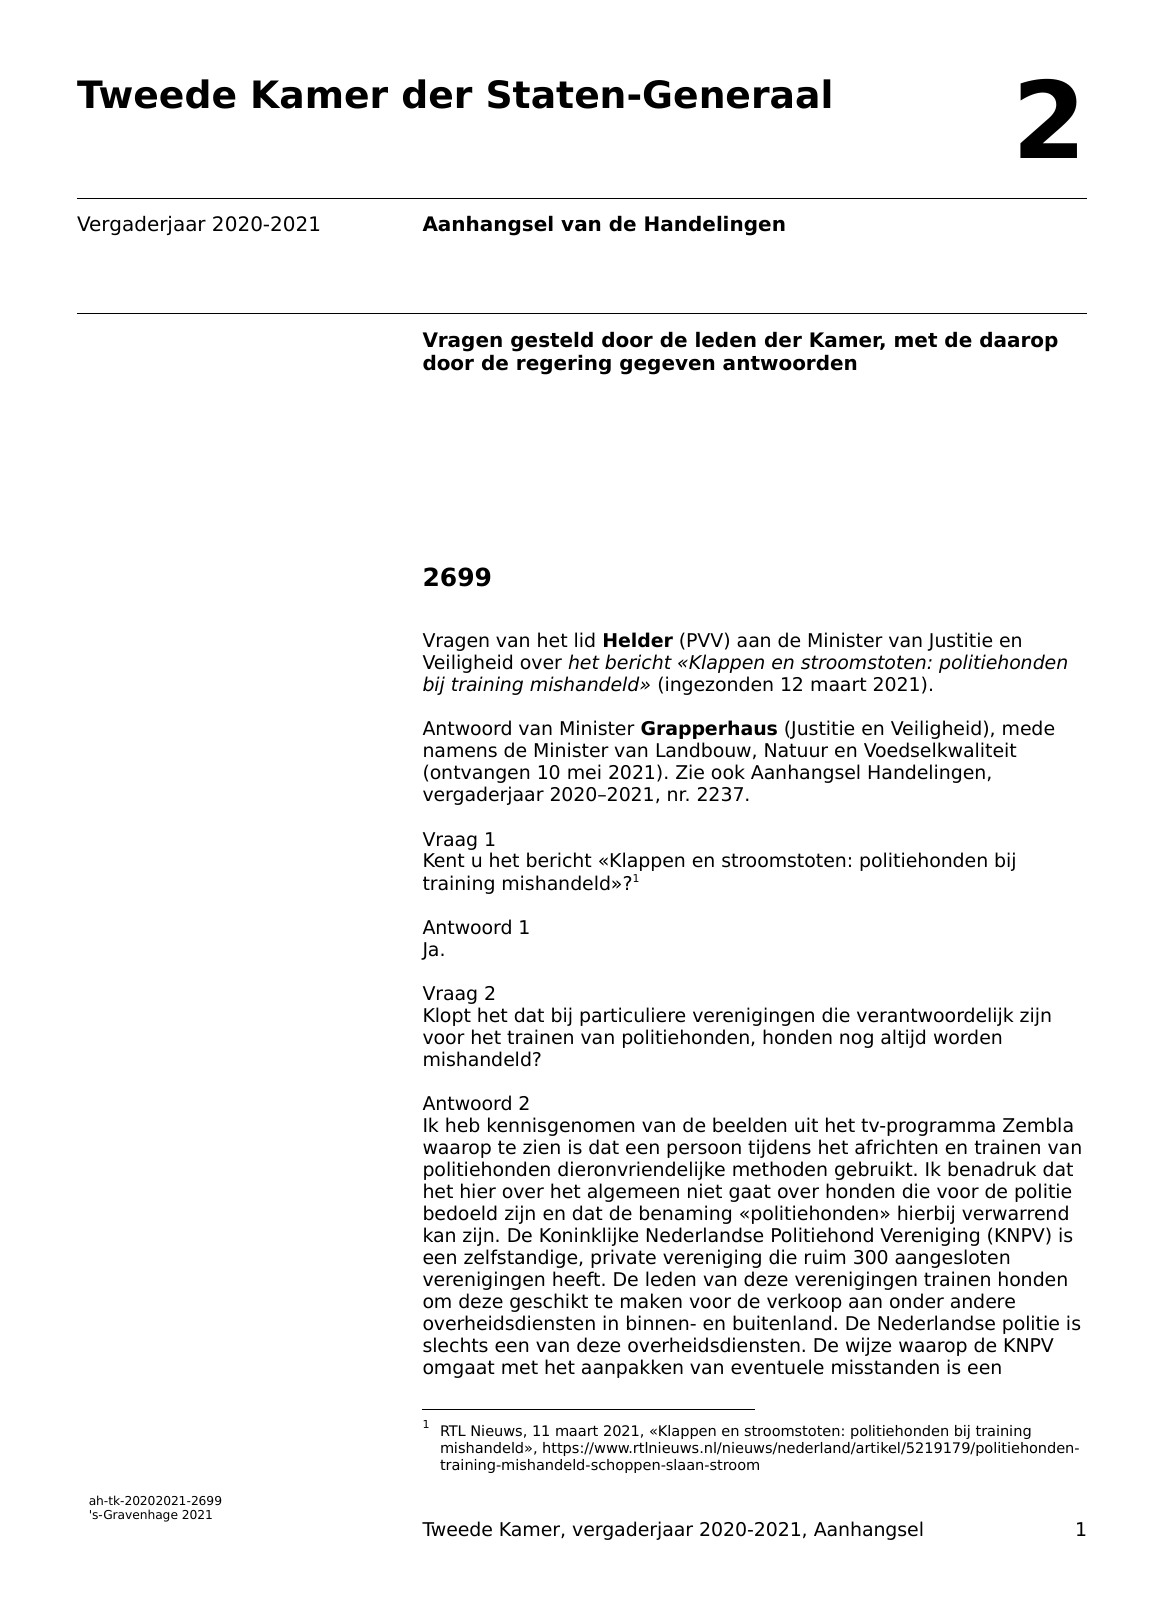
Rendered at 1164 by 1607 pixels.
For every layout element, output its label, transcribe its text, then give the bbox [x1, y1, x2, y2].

table_cell Vergaderjaar 2020-2021 [77, 199, 422, 313]
text Vraag 2 [422, 983, 1087, 1005]
text Antwoord 1 [422, 917, 1087, 938]
text Ik heb kennisgenomen van de beelden uit het tv-programma Zembla waarop te zien is dat een persoon tijdens het africhten en trainen van politiehonden dieronvriendelijke methoden gebruikt. Ik benadruk dat het hier over het algemeen niet gaat over honden die voor de politie bedoeld zijn en dat de benaming «politiehonden» hierbij verwarrend kan zijn. De Koninklijke Nederlandse Politiehond Vereniging (KNPV) is een zelfstandige, private vereniging die ruim 300 aangesloten verenigingen heeft. De leden van deze verenigingen trainen honden om deze geschikt te maken voor de verkoop aan onder andere overheidsdiensten in binnen- en buitenland. De Nederlandse politie is slechts een van deze overheidsdiensten. De wijze waarop de KNPV omgaat met het aanpakken van eventuele misstanden is een [422, 1115, 1087, 1378]
table_cell Aanhangsel van de Handelingen [422, 199, 1087, 313]
text ah-tk-20202021-2699 [88, 1494, 323, 1508]
text Klopt het dat bij particuliere verenigingen die verantwoordelijk zijn voor het trainen van politiehonden, honden nog altijd worden mishandeld? [422, 1005, 1087, 1071]
text Antwoord van Minister Grapperhaus (Justitie en Veiligheid), mede namens de Minister van Landbouw, Natuur en Voedselkwaliteit (ontvangen 10 mei 2021). Zie ook Aanhangsel Handelingen, vergaderjaar 2020–2021, nr. 2237. [422, 718, 1087, 806]
text 2699 [422, 563, 1087, 592]
text Antwoord 2 [422, 1093, 1087, 1115]
text Kent u het bericht «Klappen en stroomstoten: politiehonden bij training mishandeld»? [422, 850, 1087, 894]
table_header 2 [886, 59, 1087, 198]
text Vraag 1 [422, 828, 1087, 850]
table_cell Vragen gesteld door de leden der Kamer, met de daarop door de regering gegeven antwoorden [422, 314, 1087, 375]
text Ja. [422, 938, 1087, 961]
text RTL Nieuws, 11 maart 2021, «Klappen en stroomstoten: politiehonden bij training mishandeld», https://www.rtlnieuws.nl/nieuws/nederland/artikel/5219179/politiehonden-training-mishandeld-schoppen-slaan-stroom [422, 1418, 1087, 1474]
text 's-Gravenhage 2021 [88, 1508, 323, 1522]
table_cell [77, 314, 422, 375]
text Vragen van het lid Helder (PVV) aan de Minister van Justitie en Veiligheid over het bericht «Klappen en stroomstoten: politiehonden bij training mishandeld» (ingezonden 12 maart 2021). [422, 630, 1087, 696]
table_header Tweede Kamer der Staten-Generaal [77, 59, 886, 198]
